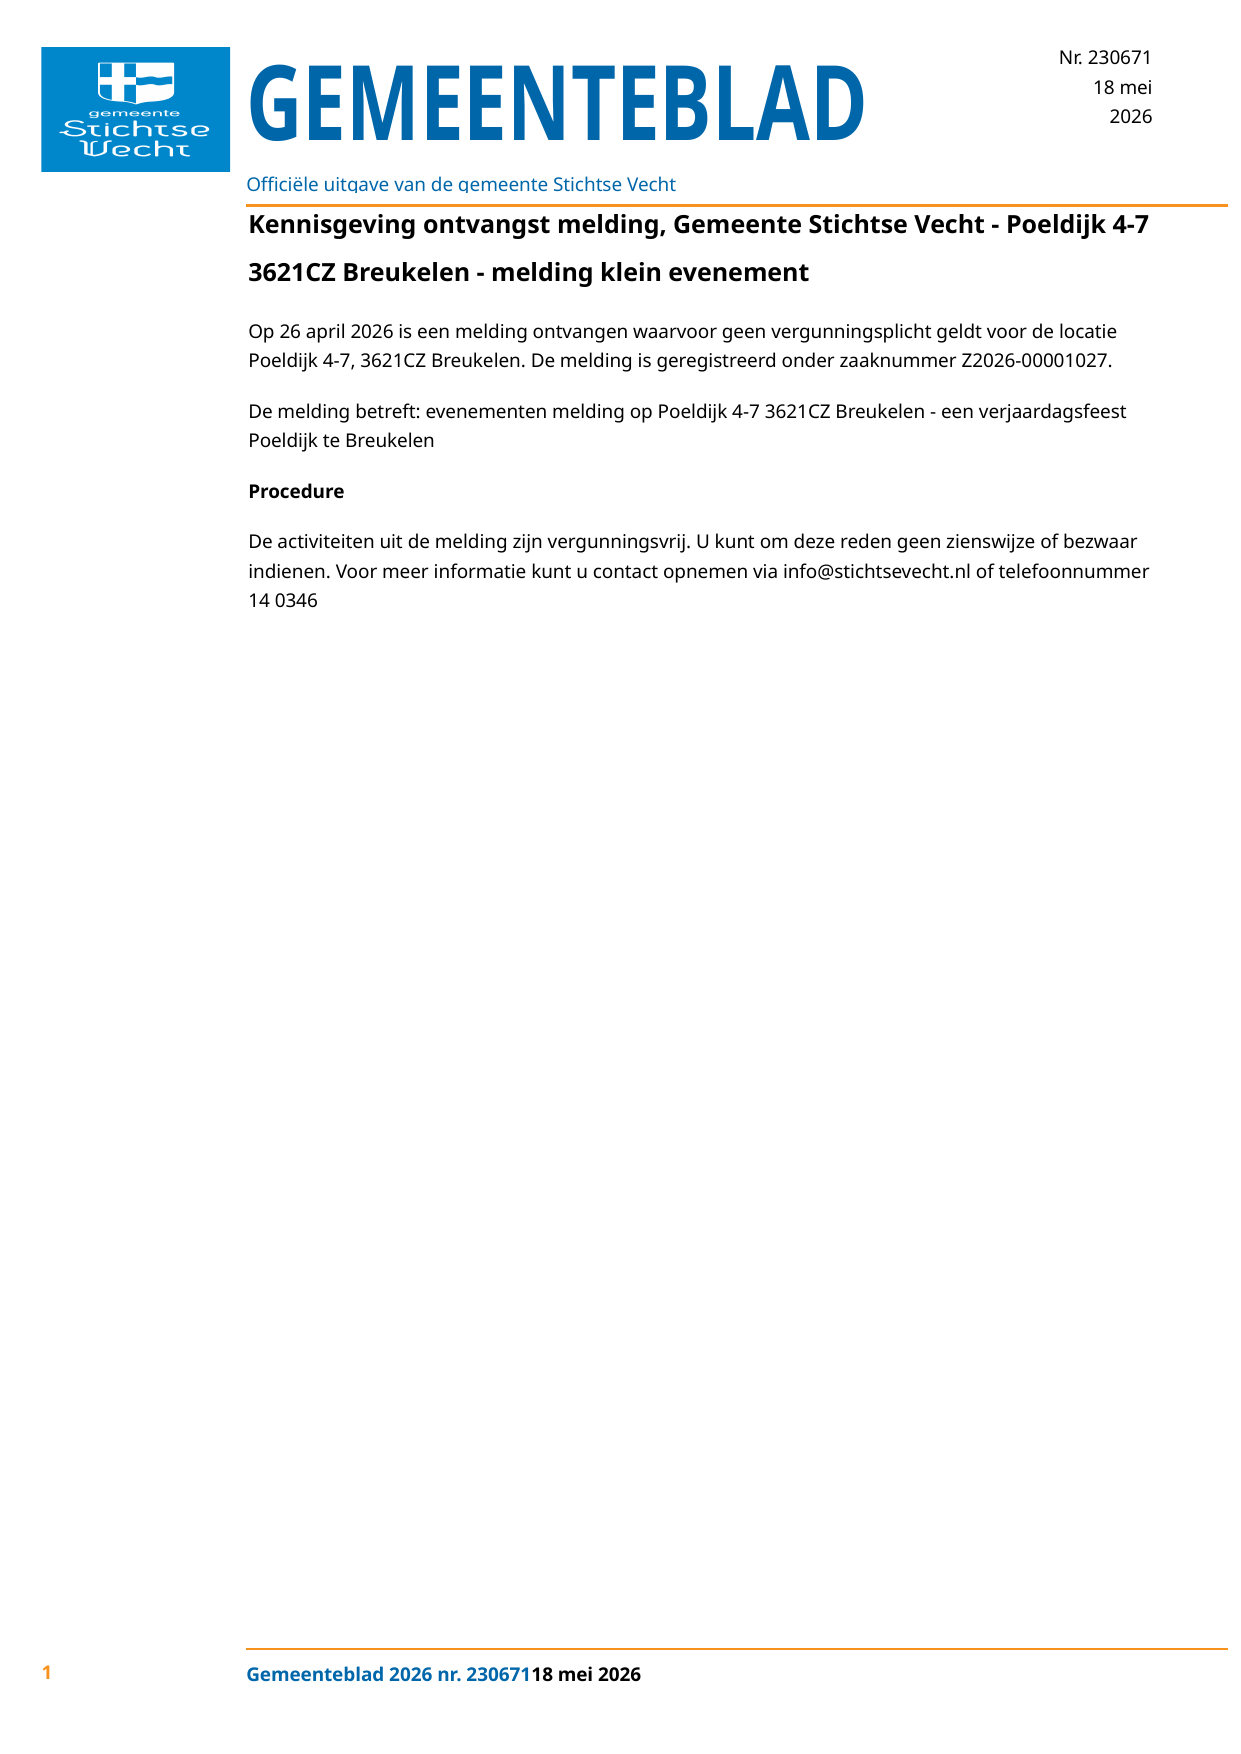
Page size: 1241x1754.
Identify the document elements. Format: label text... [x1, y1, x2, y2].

text De melding betreft: evenementen melding op Poeldijk 4-7 3621CZ Breukelen - een verjaardagsfeest Poeldijk te Breukelen [248, 398, 1152, 453]
text De activiteiten uit de melding zijn vergunningsvrij. U kunt om deze reden geen zienswijze of bezwaar indienen. Voor meer informatie kunt u contact opnemen via info@stichtsevecht.nl of telefoonnummer 14 0346 [248, 528, 1152, 613]
picture [99, 63, 135, 101]
text Kennisgeving ontvangst melding, Gemeente Stichtse Vecht - Poeldijk 4-7 3621CZ Breukelen - melding klein evenement [248, 207, 1152, 288]
text Op 26 april 2026 is een melding ontvangen waarvoor geen vergunningsplicht geldt voor de locatie Poeldijk 4-7, 3621CZ Breukelen. De melding is geregistreerd onder zaaknummer Z2026-00001027. [248, 318, 1152, 373]
picture [137, 63, 174, 103]
text Procedure [248, 478, 1152, 504]
